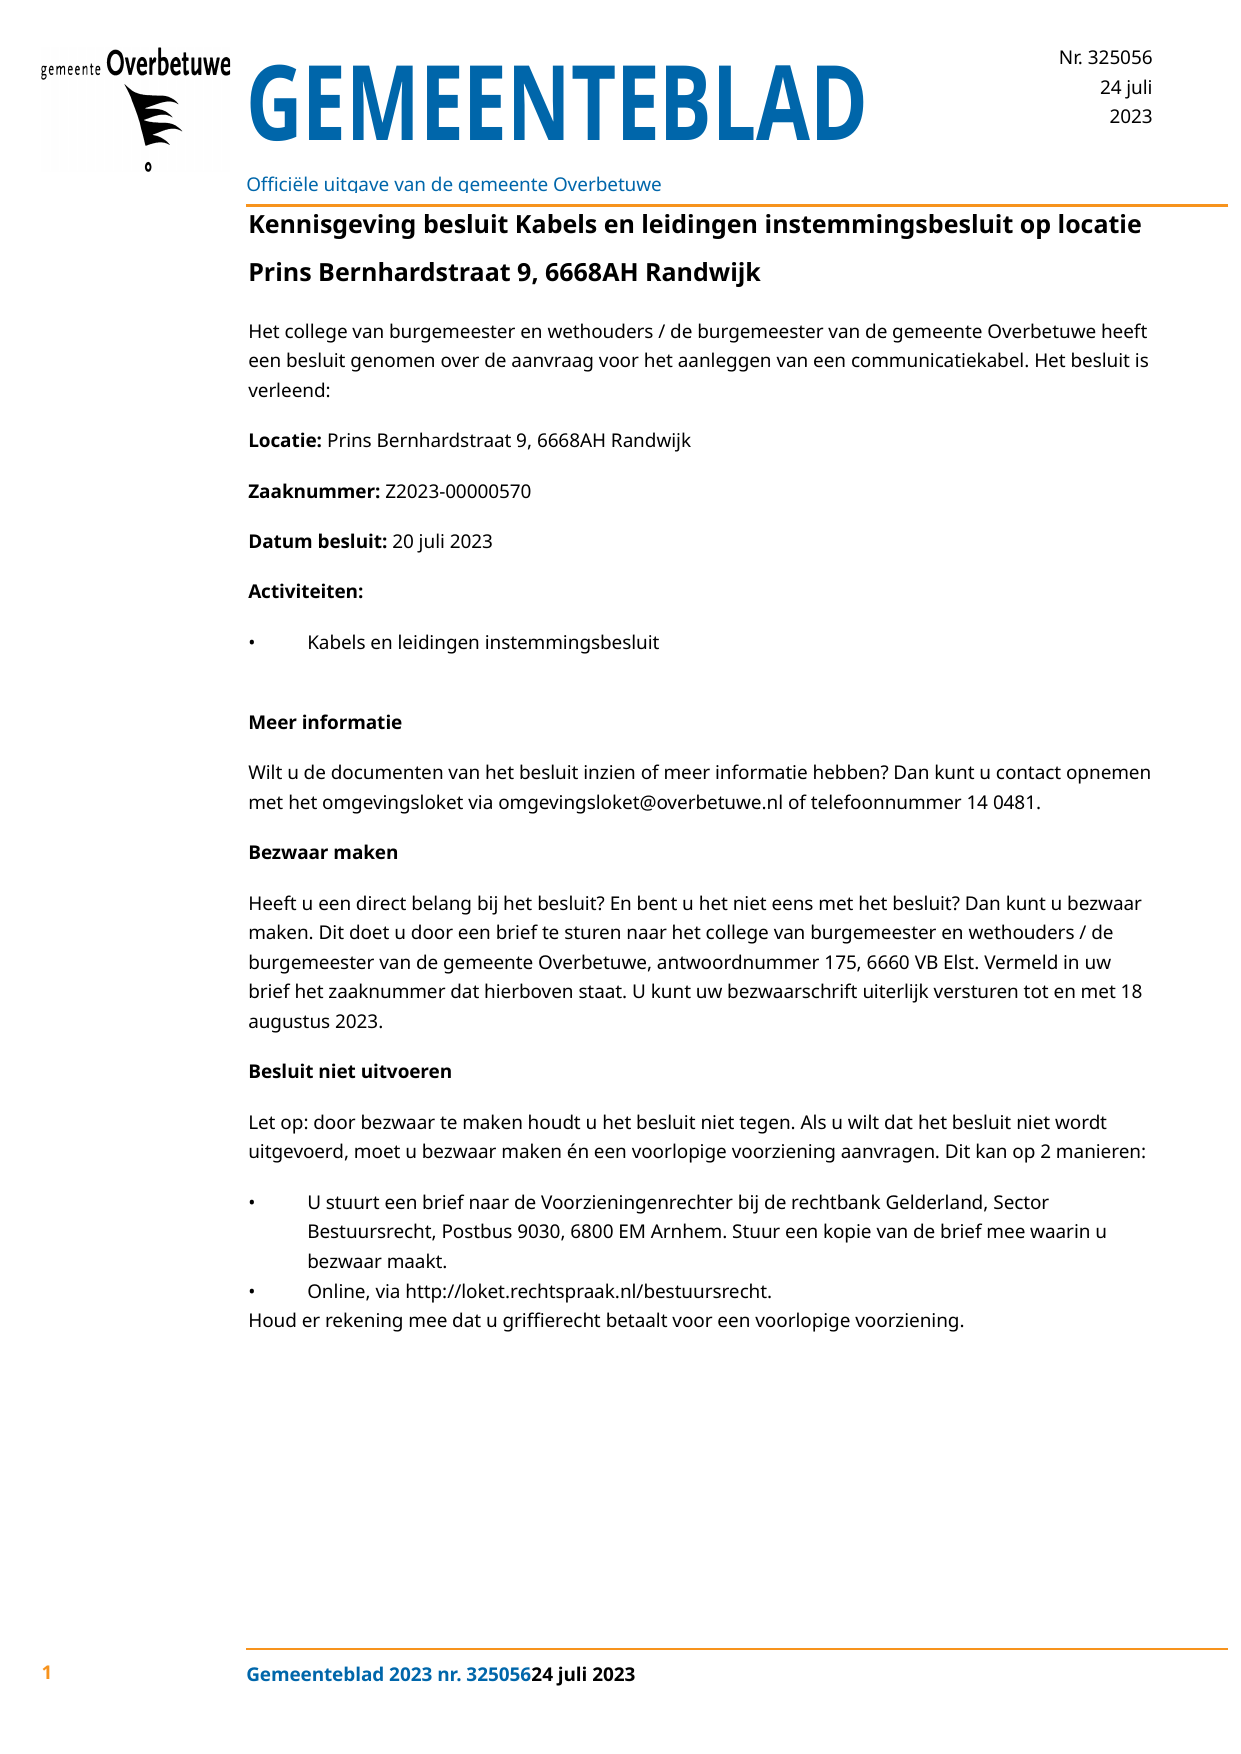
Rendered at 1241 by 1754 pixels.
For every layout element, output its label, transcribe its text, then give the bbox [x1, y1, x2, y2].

picture [41, 47, 231, 172]
list Online, via http://loket.rechtspraak.nl/bestuursrecht. [248, 1278, 1152, 1304]
text Heeft u een direct belang bij het besluit? En bent u het niet eens met het besluit? Dan kunt u bezwaar maken. Dit doet u door een brief te sturen naar het college van burgemeester en wethouders / de burgemeester van de gemeente Overbetuwe, antwoordnummer 175, 6660 VB Elst. Vermeld in uw brief het zaaknummer dat hierboven staat. U kunt uw bezwaarschrift uiterlijk versturen tot en met 18 augustus 2023. [248, 890, 1152, 1034]
text Wilt u de documenten van het besluit inzien of meer informatie hebben? Dan kunt u contact opnemen met het omgevingsloket via omgevingsloket@overbetuwe.nl of telefoonnummer 14 0481. [248, 759, 1152, 815]
text Het college van burgemeester en wethouders / de burgemeester van de gemeente Overbetuwe heeft een besluit genomen over de aanvraag voor het aanleggen van een communicatiekabel. Het besluit is verleend: [248, 318, 1152, 403]
text Activiteiten: [248, 579, 1152, 604]
text Locatie: Prins Bernhardstraat 9, 6668AH Randwijk [248, 427, 1152, 453]
text Kennisgeving besluit Kabels en leidingen instemmingsbesluit op locatie Prins Bernhardstraat 9, 6668AH Randwijk [248, 207, 1152, 288]
list U stuurt een brief naar de Voorzieningenrechter bij de rechtbank Gelderland, Sector Bestuursrecht, Postbus 9030, 6800 EM Arnhem. Stuur een kopie van de brief mee waarin u bezwaar maakt. [248, 1189, 1152, 1274]
text Bezwaar maken [248, 839, 1152, 865]
text Besluit niet uitvoeren [248, 1059, 1152, 1084]
text Let op: door bezwaar te maken houdt u het besluit niet tegen. Als u wilt dat het besluit niet wordt uitgevoerd, moet u bezwaar maken én een voorlopige voorziening aanvragen. Dit kan op 2 manieren: [248, 1109, 1152, 1164]
text Zaaknummer: Z2023-00000570 [248, 478, 1152, 504]
text Houd er rekening mee dat u griffierecht betaalt voor een voorlopige voorziening. [248, 1307, 1152, 1333]
text Datum besluit: 20 juli 2023 [248, 528, 1152, 554]
text Meer informatie [248, 709, 1152, 735]
list Kabels en leidingen instemmingsbesluit [248, 629, 1152, 655]
